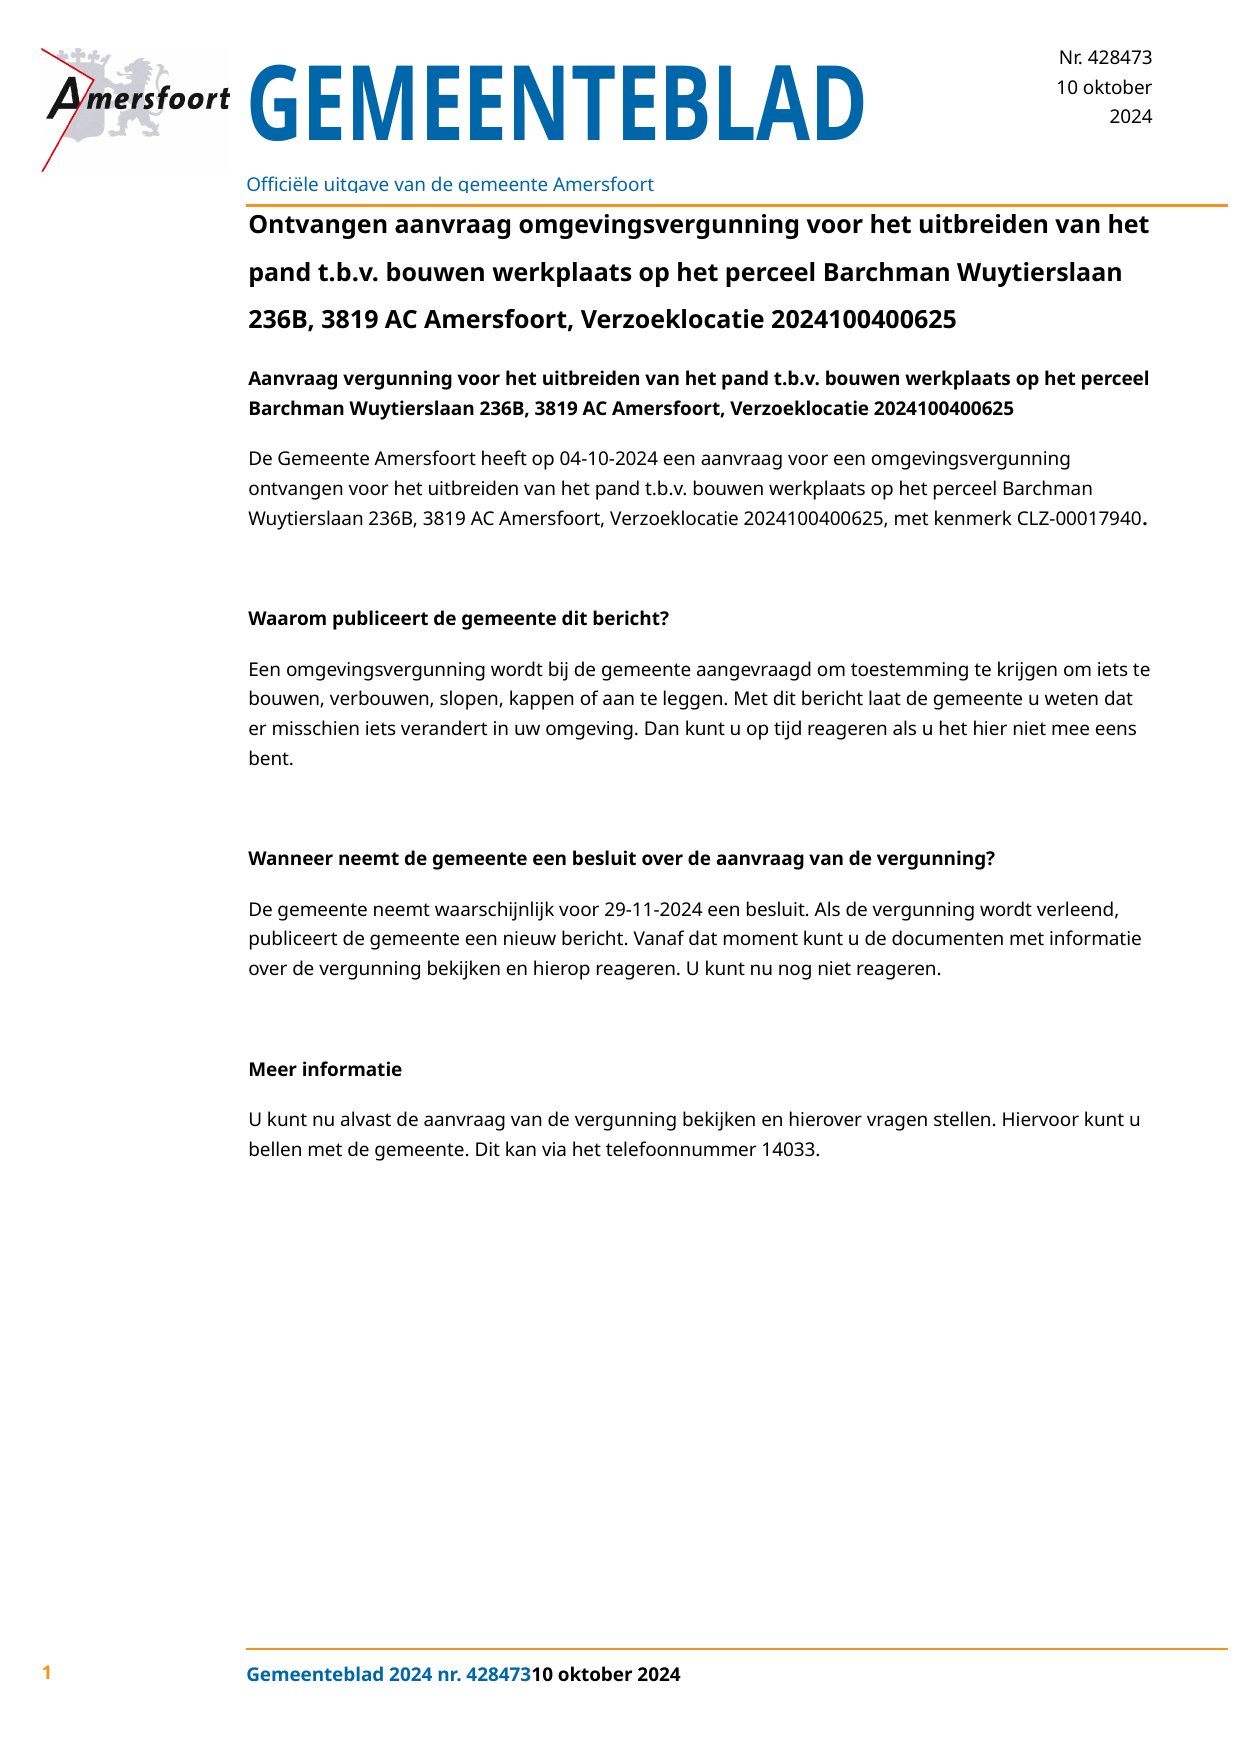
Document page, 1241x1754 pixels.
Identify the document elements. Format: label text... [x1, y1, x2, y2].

text Een omgevingsvergunning wordt bij de gemeente aangevraagd om toestemming te krijgen om iets te bouwen, verbouwen, slopen, kappen of aan te leggen. Met dit bericht laat de gemeente u weten dat er misschien iets verandert in uw omgeving. Dan kunt u op tijd reageren als u het hier niet mee eens bent. [248, 656, 1152, 770]
text U kunt nu alvast de aanvraag van de vergunning bekijken en hierover vragen stellen. Hiervoor kunt u bellen met de gemeente. Dit kan via het telefoonnummer 14033. [248, 1106, 1152, 1162]
text Aanvraag vergunning voor het uitbreiden van het pand t.b.v. bouwen werkplaats op het perceel Barchman Wuytierslaan 236B, 3819 AC Amersfoort, Verzoeklocatie 2024100400625 [248, 366, 1152, 421]
text De gemeente neemt waarschijnlijk voor 29-11-2024 een besluit. Als de vergunning wordt verleend, publiceert de gemeente een nieuw bericht. Vanaf dat moment kunt u de documenten met informatie over de vergunning bekijken en hierop reageren. U kunt nu nog niet reageren. [248, 896, 1152, 981]
text Wanneer neemt de gemeente een besluit over de aanvraag van de vergunning? [248, 846, 1152, 871]
picture [41, 47, 231, 172]
text Waarom publiceert de gemeente dit bericht? [248, 606, 1152, 631]
text De Gemeente Amersfoort heeft op 04-10-2024 een aanvraag voor een omgevingsvergunning ontvangen voor het uitbreiden van het pand t.b.v. bouwen werkplaats op het perceel Barchman Wuytierslaan 236B, 3819 AC Amersfoort, Verzoeklocatie 2024100400625, met kenmerk CLZ-00017940. [248, 446, 1152, 530]
text Ontvangen aanvraag omgevingsvergunning voor het uitbreiden van het pand t.b.v. bouwen werkplaats op het perceel Barchman Wuytierslaan 236B, 3819 AC Amersfoort, Verzoeklocatie 2024100400625 [248, 207, 1152, 336]
text Meer informatie [248, 1056, 1152, 1082]
